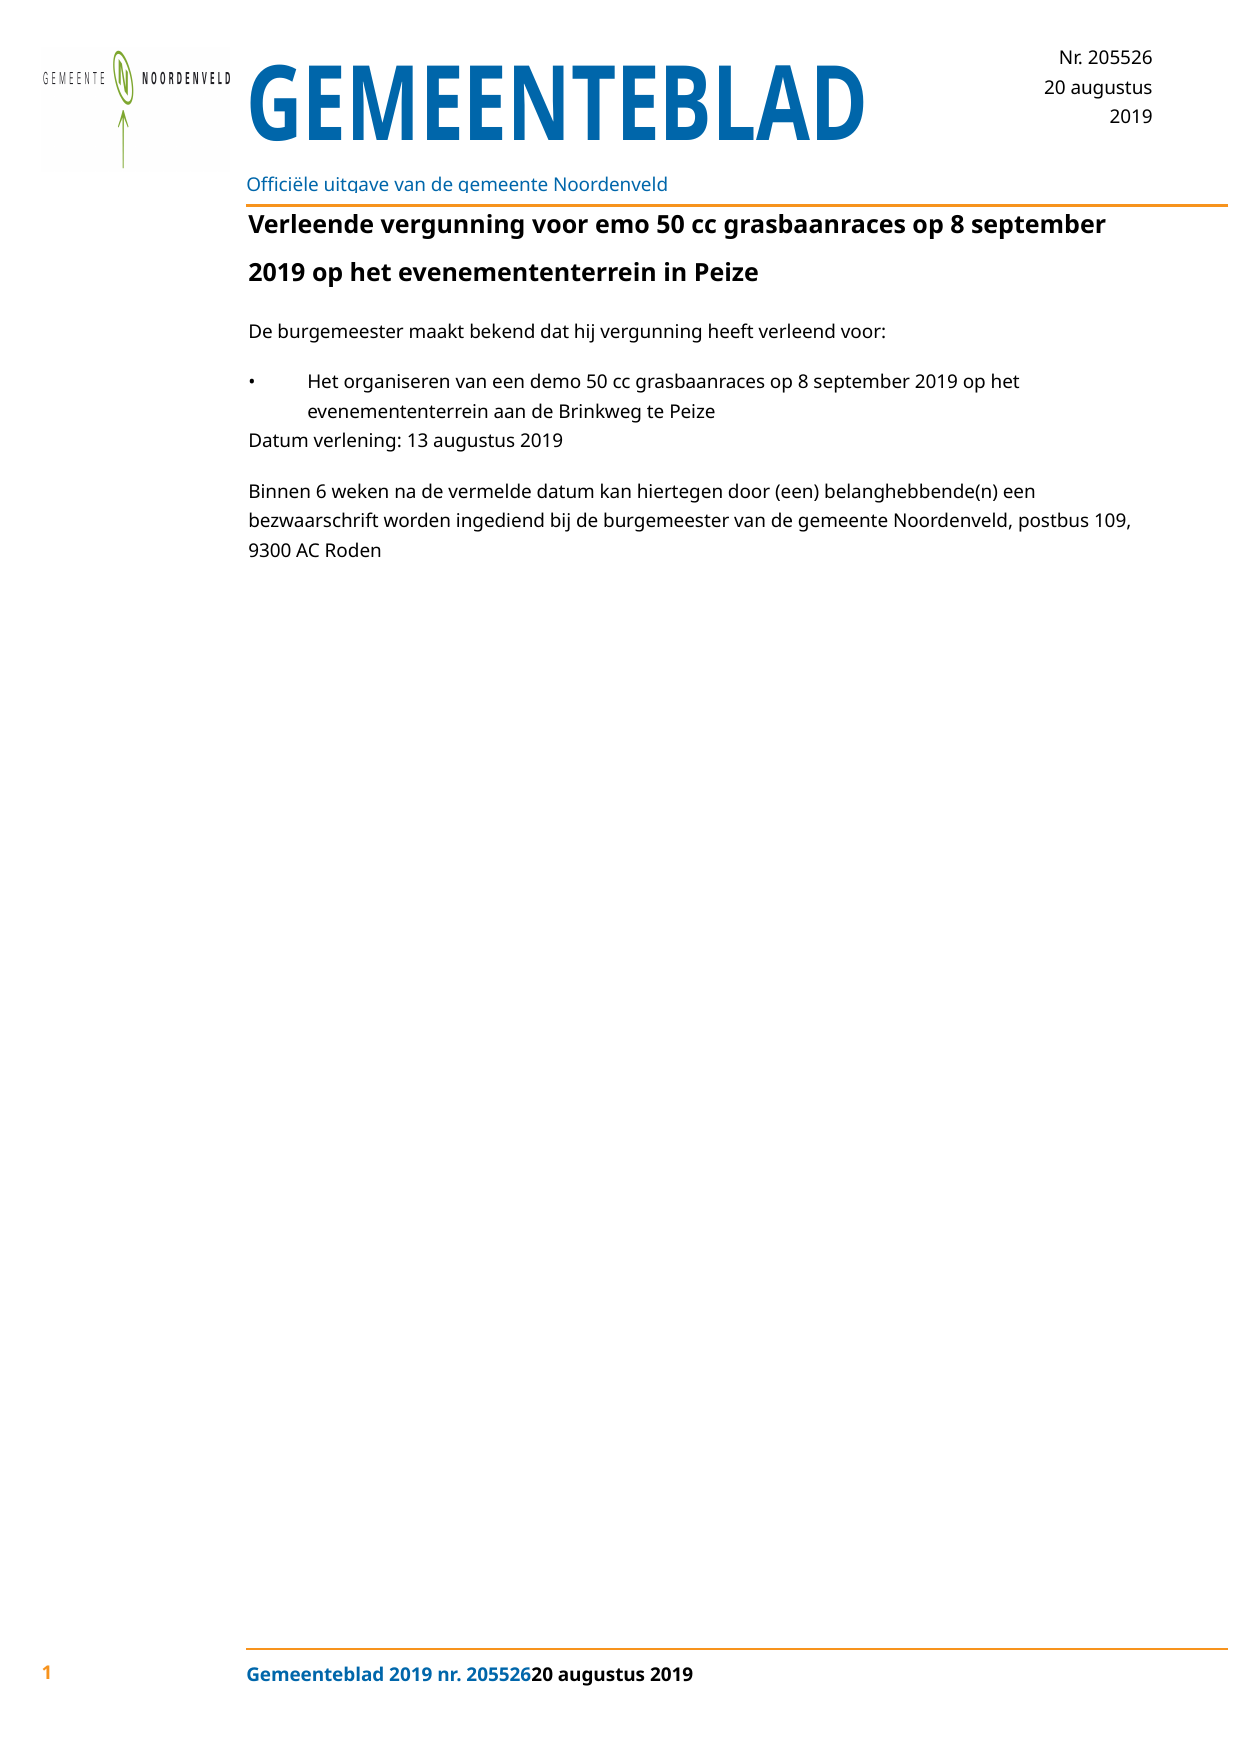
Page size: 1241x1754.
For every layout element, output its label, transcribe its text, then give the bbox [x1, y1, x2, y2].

text Verleende vergunning voor emo 50 cc grasbaanraces op 8 september 2019 op het evenemententerrein in Peize [248, 207, 1152, 288]
picture [41, 47, 231, 172]
text De burgemeester maakt bekend dat hij vergunning heeft verleend voor: [248, 318, 1152, 344]
text Datum verlening: 13 augustus 2019 [248, 427, 1152, 453]
text Binnen 6 weken na de vermelde datum kan hiertegen door (een) belanghebbende(n) een bezwaarschrift worden ingediend bij de burgemeester van de gemeente Noordenveld, postbus 109, 9300 AC Roden [248, 478, 1152, 563]
list Het organiseren van een demo 50 cc grasbaanraces op 8 september 2019 op het evenemententerrein aan de Brinkweg te Peize [248, 368, 1152, 424]
